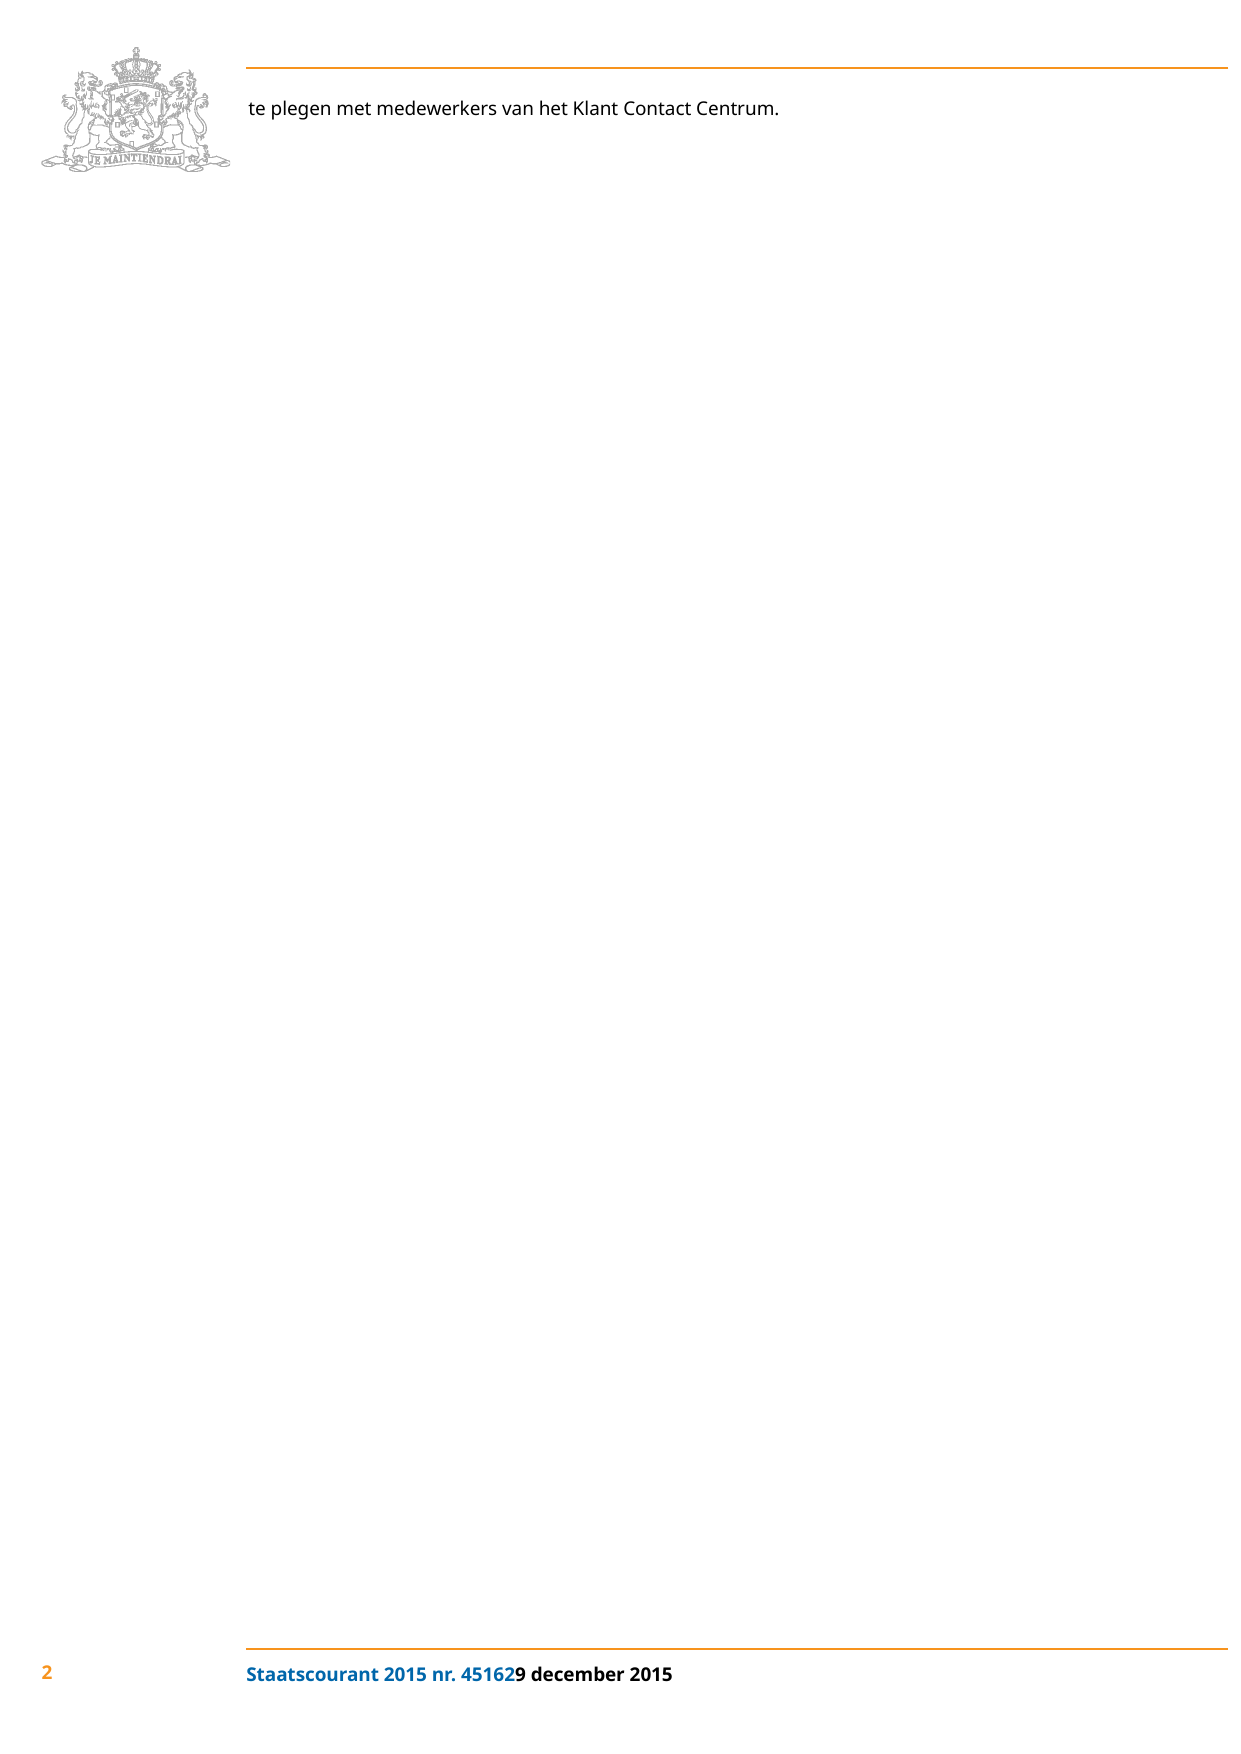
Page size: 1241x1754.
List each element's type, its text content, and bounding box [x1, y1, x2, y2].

picture [41, 47, 231, 172]
text te plegen met medewerkers van het Klant Contact Centrum. [248, 95, 1152, 121]
